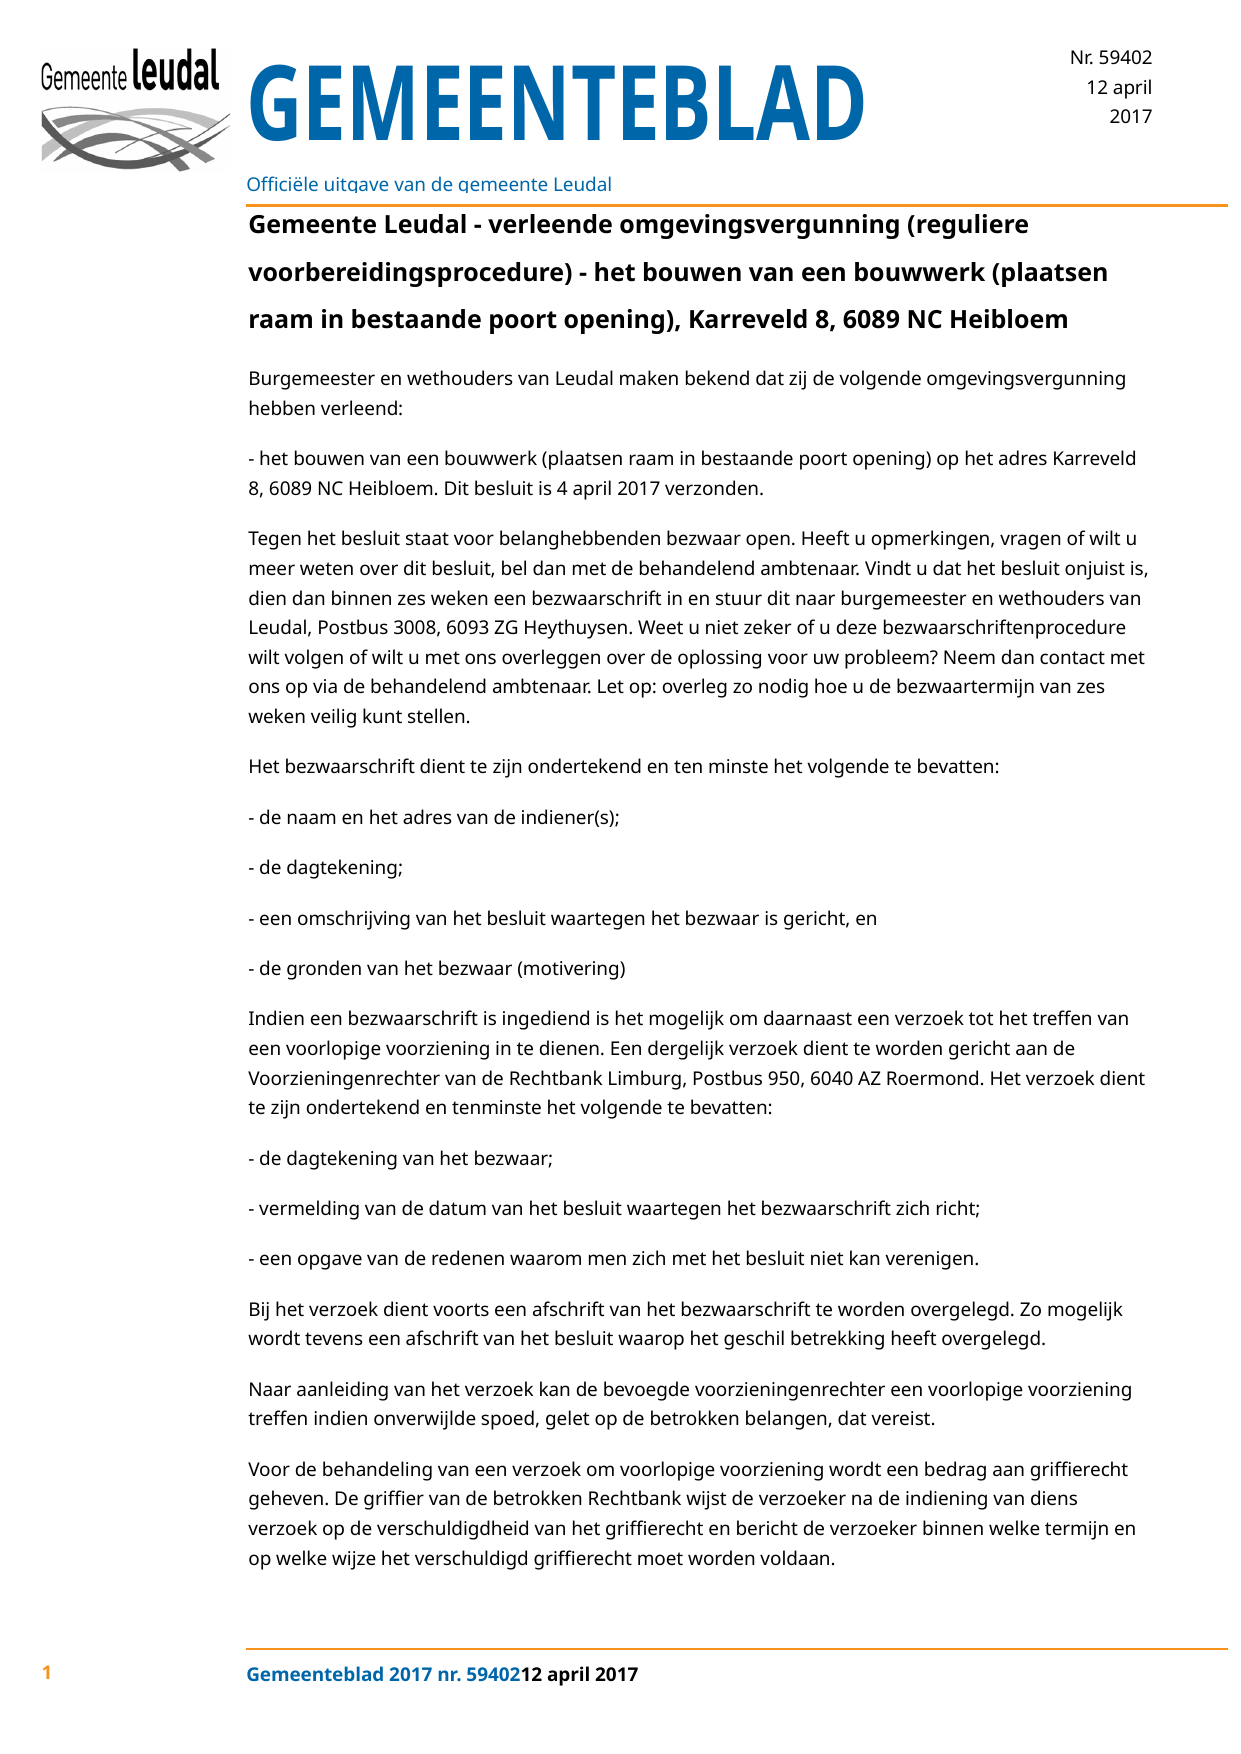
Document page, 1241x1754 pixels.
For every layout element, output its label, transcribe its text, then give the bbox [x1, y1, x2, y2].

text - een opgave van de redenen waarom men zich met het besluit niet kan verenigen. [248, 1246, 1152, 1271]
text - een omschrijving van het besluit waartegen het bezwaar is gericht, en [248, 905, 1152, 930]
text - de dagtekening van het bezwaar; [248, 1145, 1152, 1170]
text - vermelding van de datum van het besluit waartegen het bezwaarschrift zich richt; [248, 1195, 1152, 1221]
text Bij het verzoek dient voorts een afschrift van het bezwaarschrift te worden overgelegd. Zo mogelijk wordt tevens een afschrift van het besluit waarop het geschil betrekking heeft overgelegd. [248, 1296, 1152, 1351]
picture [41, 47, 231, 172]
text - het bouwen van een bouwwerk (plaatsen raam in bestaande poort opening) op het adres Karreveld 8, 6089 NC Heibloem. Dit besluit is 4 april 2017 verzonden. [248, 446, 1152, 501]
text Burgemeester en wethouders van Leudal maken bekend dat zij de volgende omgevingsvergunning hebben verleend: [248, 366, 1152, 421]
text Voor de behandeling van een verzoek om voorlopige voorziening wordt een bedrag aan griffierecht geheven. De griffier van de betrokken Rechtbank wijst de verzoeker na de indiening van diens verzoek op de verschuldigdheid van het griffierecht en bericht de verzoeker binnen welke termijn en op welke wijze het verschuldigd griffierecht moet worden voldaan. [248, 1456, 1152, 1570]
text - de naam en het adres van de indiener(s); [248, 804, 1152, 829]
text - de gronden van het bezwaar (motivering) [248, 955, 1152, 981]
text Naar aanleiding van het verzoek kan de bevoegde voorzieningenrechter een voorlopige voorziening treffen indien onverwijlde spoed, gelet op de betrokken belangen, dat vereist. [248, 1376, 1152, 1431]
text Tegen het besluit staat voor belanghebbenden bezwaar open. Heeft u opmerkingen, vragen of wilt u meer weten over dit besluit, bel dan met de behandelend ambtenaar. Vindt u dat het besluit onjuist is, dien dan binnen zes weken een bezwaarschrift in en stuur dit naar burgemeester en wethouders van Leudal, Postbus 3008, 6093 ZG Heythuysen. Weet u niet zeker of u deze bezwaarschriftenprocedure wilt volgen of wilt u met ons overleggen over de oplossing voor uw probleem? Neem dan contact met ons op via de behandelend ambtenaar. Let op: overleg zo nodig hoe u de bezwaartermijn van zes weken veilig kunt stellen. [248, 526, 1152, 729]
text Indien een bezwaarschrift is ingediend is het mogelijk om daarnaast een verzoek tot het treffen van een voorlopige voorziening in te dienen. Een dergelijk verzoek dient te worden gericht aan de Voorzieningenrechter van de Rechtbank Limburg, Postbus 950, 6040 AZ Roermond. Het verzoek dient te zijn ondertekend en tenminste het volgende te bevatten: [248, 1006, 1152, 1120]
text Het bezwaarschrift dient te zijn ondertekend en ten minste het volgende te bevatten: [248, 753, 1152, 779]
text - de dagtekening; [248, 854, 1152, 880]
text Gemeente Leudal - verleende omgevingsvergunning (reguliere voorbereidingsprocedure) - het bouwen van een bouwwerk (plaatsen raam in bestaande poort opening), Karreveld 8, 6089 NC Heibloem [248, 207, 1152, 336]
